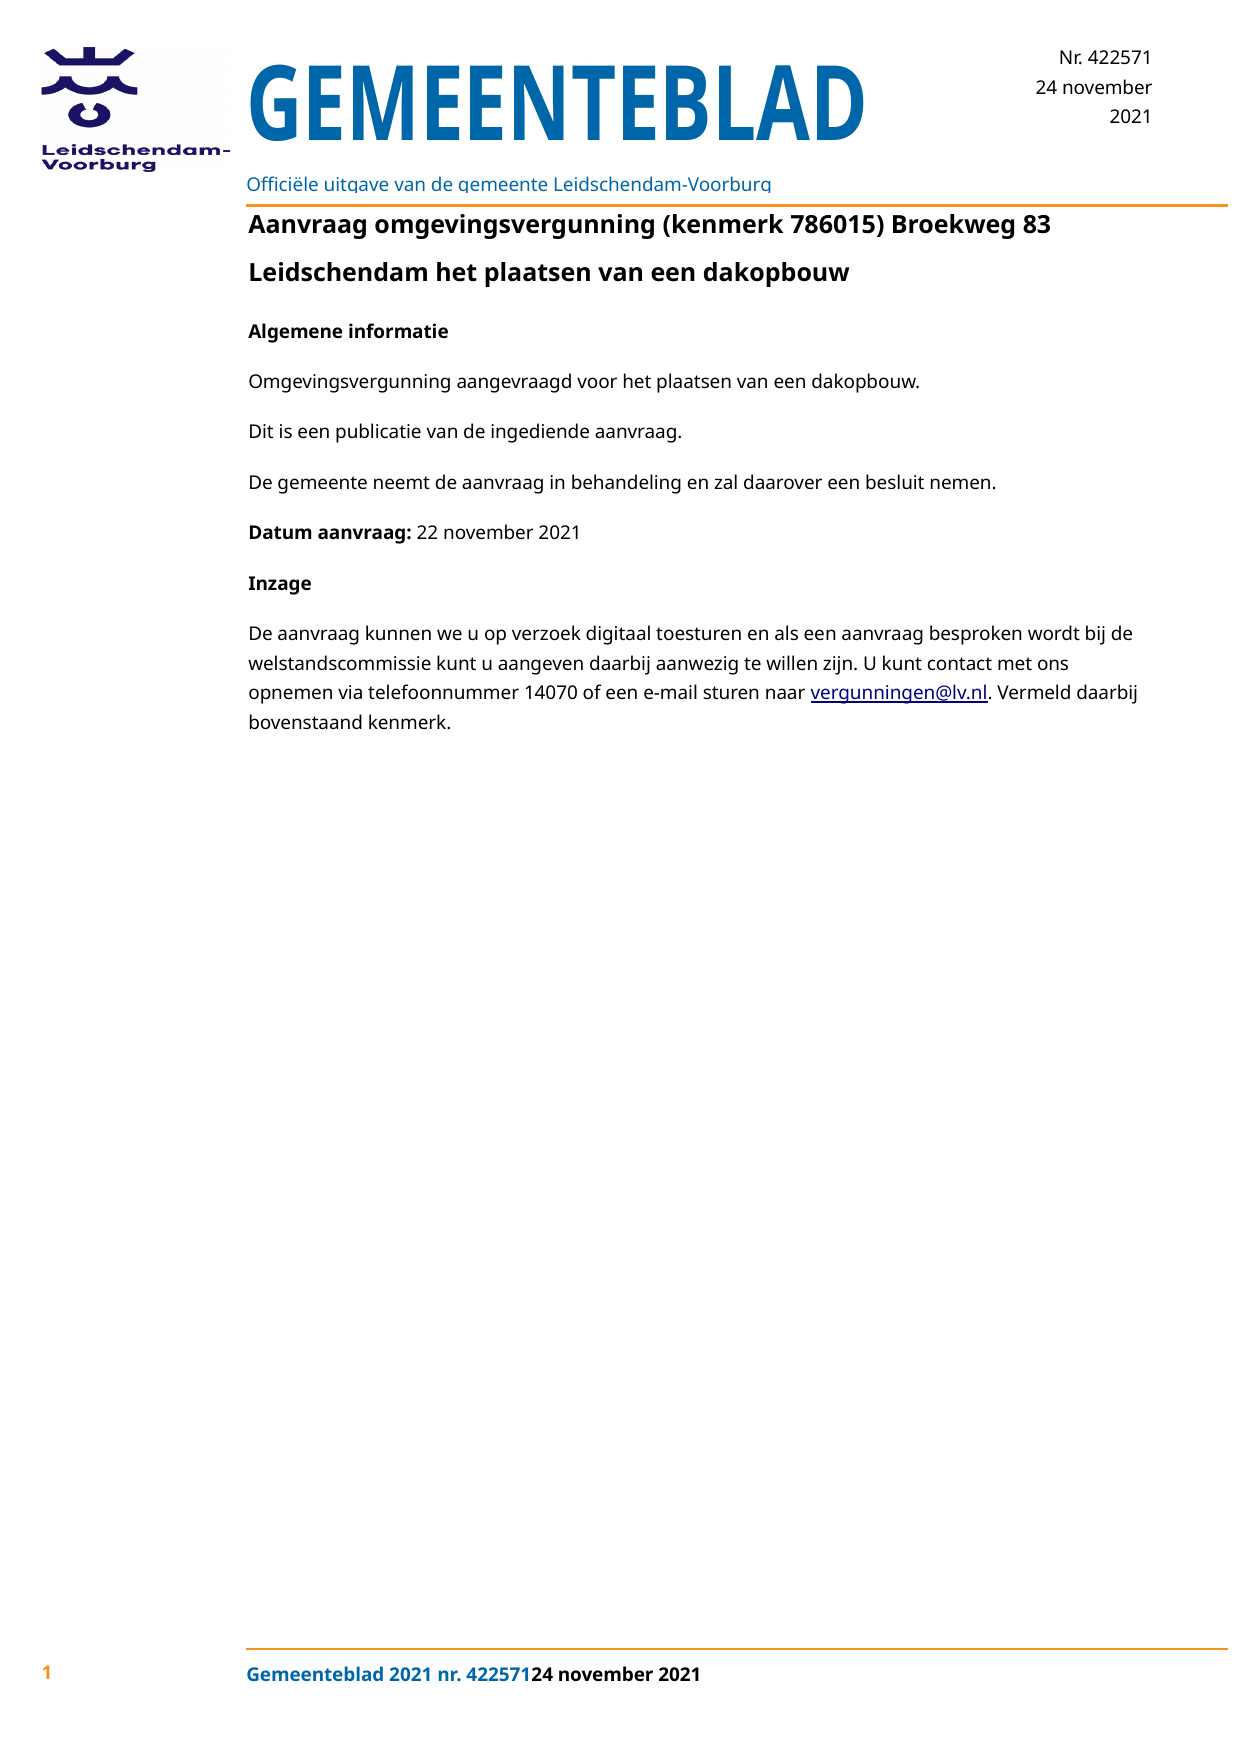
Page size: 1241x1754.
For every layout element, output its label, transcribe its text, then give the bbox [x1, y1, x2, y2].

text De gemeente neemt de aanvraag in behandeling en zal daarover een besluit nemen. [248, 469, 1152, 495]
text Datum aanvraag: 22 november 2021 [248, 519, 1152, 545]
text Dit is een publicatie van de ingediende aanvraag. [248, 419, 1152, 444]
text Omgevingsvergunning aangevraagd voor het plaatsen van een dakopbouw. [248, 368, 1152, 394]
picture [41, 47, 231, 172]
text Aanvraag omgevingsvergunning (kenmerk 786015) Broekweg 83 Leidschendam het plaatsen van een dakopbouw [248, 207, 1152, 288]
text De aanvraag kunnen we u op verzoek digitaal toesturen en als een aanvraag besproken wordt bij de welstandscommissie kunt u aangeven daarbij aanwezig te willen zijn. U kunt contact met ons opnemen via telefoonnummer 14070 of een e-mail sturen naar vergunningen@lv.nl. Vermeld daarbij bovenstaand kenmerk. [248, 620, 1152, 735]
text Inzage [248, 570, 1152, 596]
text Algemene informatie [248, 318, 1152, 344]
